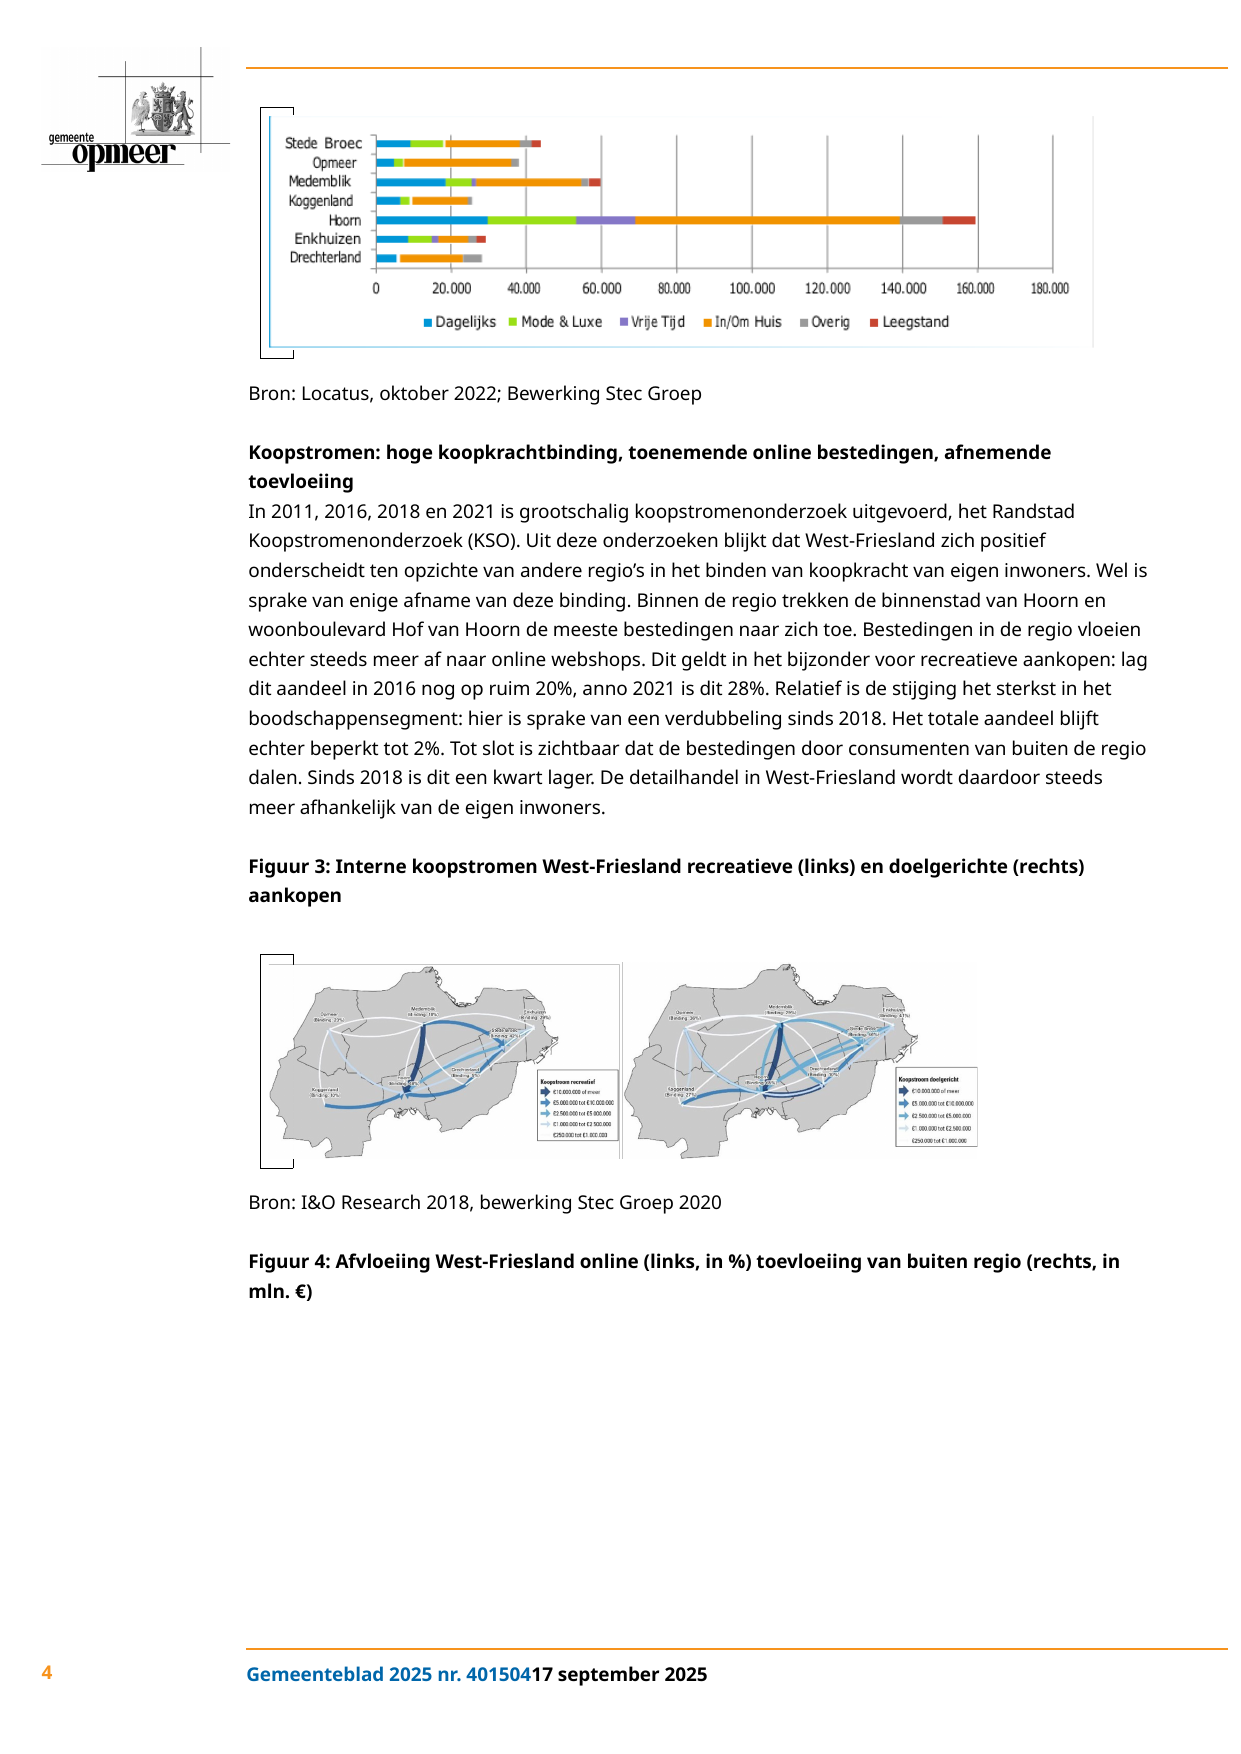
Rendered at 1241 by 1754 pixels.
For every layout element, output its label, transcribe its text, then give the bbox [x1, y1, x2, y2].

text Koopstromen: hoge koopkrachtbinding, toenemende online bestedingen, afnemende toevloeiing [248, 439, 1152, 494]
text In 2011, 2016, 2018 en 2021 is grootschalig koopstromenonderzoek uitgevoerd, het Randstad Koopstromenonderzoek (KSO). Uit deze onderzoeken blijkt dat West-Friesland zich positief onderscheidt ten opzichte van andere regio’s in het binden van koopkracht van eigen inwoners. Wel is sprake van enige afname van deze binding. Binnen de regio trekken de binnenstad van Hoorn en woonboulevard Hof van Hoorn de meeste bestedingen naar zich toe. Bestedingen in de regio vloeien echter steeds meer af naar online webshops. Dit geldt in het bijzonder voor recreatieve aankopen: lag dit aandeel in 2016 nog op ruim 20%, anno 2021 is dit 28%. Relatief is de stijging het sterkst in het boodschappensegment: hier is sprake van een verdubbeling sinds 2018. Het totale aandeel blijft echter beperkt tot 2%. Tot slot is zichtbaar dat de bestedingen door consumenten van buiten de regio dalen. Sinds 2018 is dit een kwart lager. De detailhandel in West-Friesland wordt daardoor steeds meer afhankelijk van de eigen inwoners. [248, 498, 1152, 820]
text Figuur 4: Afvloeiing West-Friesland online (links, in %) toevloeiing van buiten regio (rechts, in mln. €) [248, 1248, 1152, 1303]
text Bron: I&O Research 2018, bewerking Stec Groep 2020 [248, 1189, 1152, 1215]
picture [41, 47, 231, 172]
picture [268, 115, 1096, 350]
text Bron: Locatus, oktober 2022; Bewerking Stec Groep [248, 380, 1152, 406]
text Figuur 3: Interne koopstromen West-Friesland recreatieve (links) en doelgerichte (rechts) aankopen [248, 853, 1152, 908]
picture [268, 962, 978, 1159]
